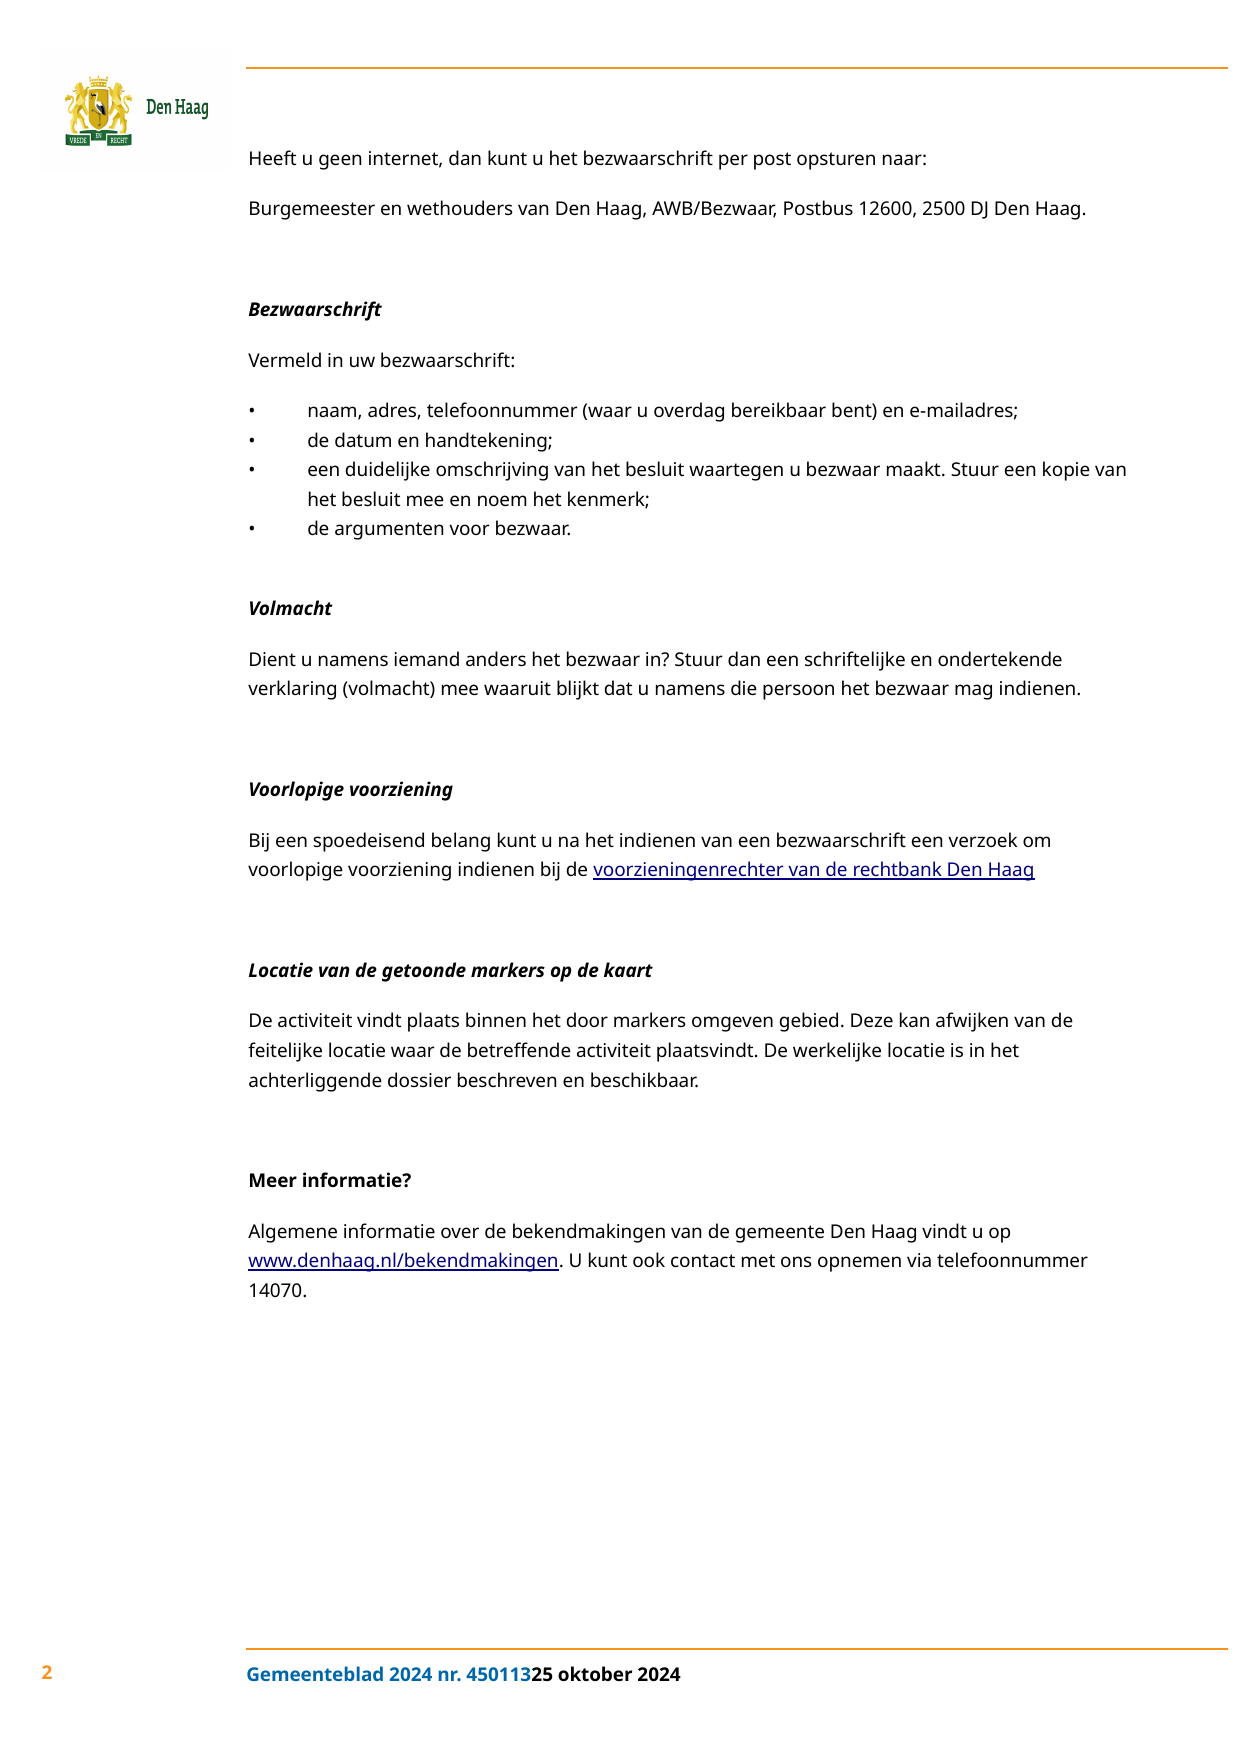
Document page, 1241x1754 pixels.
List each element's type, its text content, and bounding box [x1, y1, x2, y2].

text Meer informatie? [248, 1168, 1152, 1193]
text De activiteit vindt plaats binnen het door markers omgeven gebied. Deze kan afwijken van de feitelijke locatie waar de betreffende activiteit plaatsvindt. De werkelijke locatie is in het achterliggende dossier beschreven en beschikbaar. [248, 1008, 1152, 1093]
list naam, adres, telefoonnummer (waar u overdag bereikbaar bent) en e-mailadres; [248, 397, 1152, 423]
text Bij een spoedeisend belang kunt u na het indienen van een bezwaarschrift een verzoek om voorlopige voorziening indienen bij de voorzieningenrechter van de rechtbank Den Haag [248, 827, 1152, 882]
text Heeft u geen internet, dan kunt u het bezwaarschrift per post opsturen naar: [248, 145, 1152, 171]
text Bezwaarschrift [248, 296, 1152, 322]
list de datum en handtekening; [248, 427, 1152, 453]
list een duidelijke omschrijving van het besluit waartegen u bezwaar maakt. Stuur een kopie van het besluit mee en noem het kenmerk; [248, 456, 1152, 512]
picture [41, 47, 231, 172]
text Algemene informatie over de bekendmakingen van de gemeente Den Haag vindt u op www.denhaag.nl/bekendmakingen. U kunt ook contact met ons opnemen via telefoonnummer 14070. [248, 1218, 1152, 1303]
text Voorlopige voorziening [248, 776, 1152, 802]
text Dient u namens iemand anders het bezwaar in? Stuur dan een schriftelijke en ondertekende verklaring (volmacht) mee waaruit blijkt dat u namens die persoon het bezwaar mag indienen. [248, 646, 1152, 701]
text Vermeld in uw bezwaarschrift: [248, 347, 1152, 373]
text Locatie van de getoonde markers op de kaart [248, 957, 1152, 983]
list de argumenten voor bezwaar. [248, 516, 1152, 541]
text Burgemeester en wethouders van Den Haag, AWB/Bezwaar, Postbus 12600, 2500 DJ Den Haag. [248, 196, 1152, 221]
text Volmacht [248, 596, 1152, 621]
